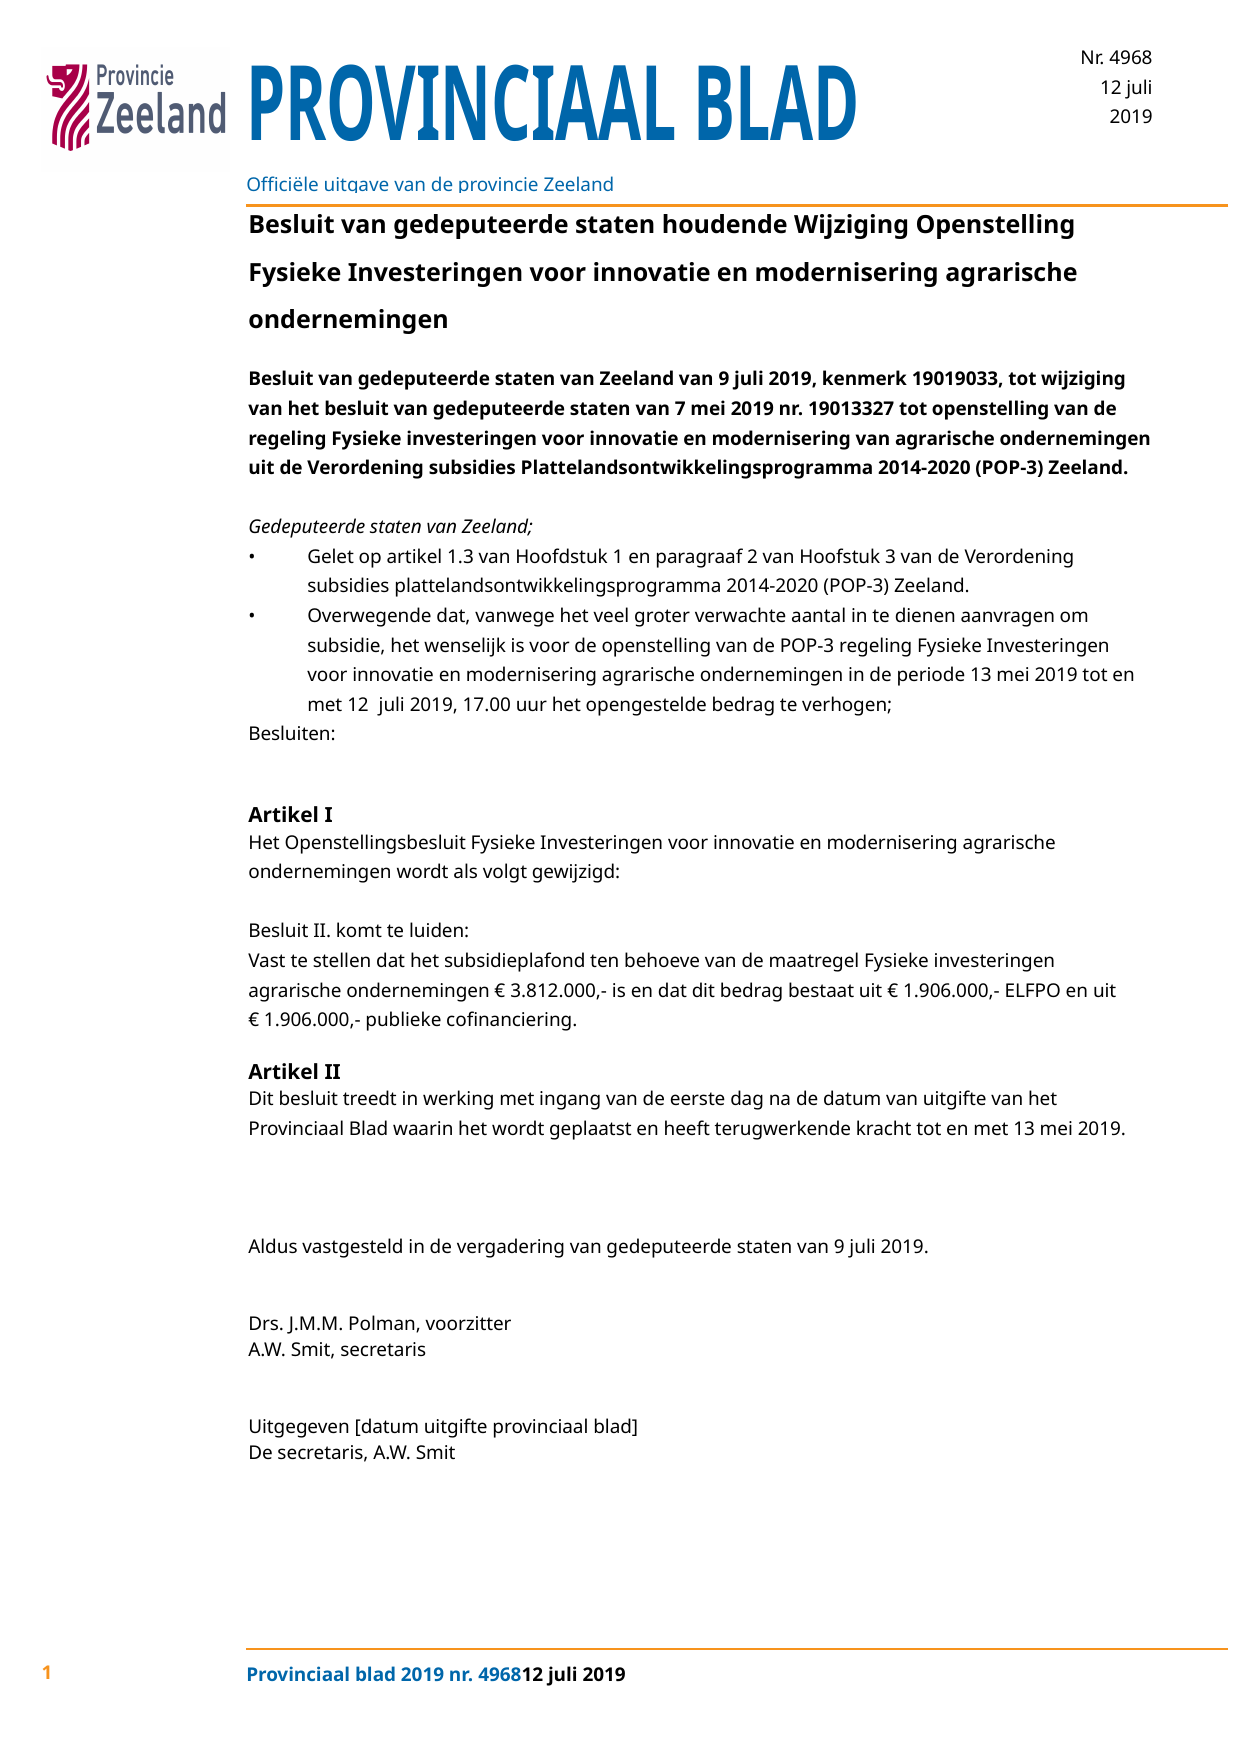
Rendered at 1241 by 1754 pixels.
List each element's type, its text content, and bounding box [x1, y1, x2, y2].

list Gelet op artikel 1.3 van Hoofdstuk 1 en paragraaf 2 van Hoofstuk 3 van de Verordening subsidies plattelandsontwikkelingsprogramma 2014-2020 (POP-3) Zeeland. [248, 543, 1152, 598]
text Besluiten: [248, 721, 1152, 746]
text Uitgegeven [datum uitgifte provinciaal blad] [248, 1413, 1152, 1439]
text Besluit van gedeputeerde staten van Zeeland van 9 juli 2019, kenmerk 19019033, tot wijziging van het besluit van gedeputeerde staten van 7 mei 2019 nr. 19013327 tot openstelling van de regeling Fysieke investeringen voor innovatie en modernisering van agrarische ondernemingen uit de Verordening subsidies Plattelandsontwikkelingsprogramma 2014-2020 (POP-3) Zeeland. [248, 366, 1152, 480]
text Vast te stellen dat het subsidieplafond ten behoeve van de maatregel Fysieke investeringen agrarische ondernemingen € 3.812.000,- is en dat dit bedrag bestaat uit € 1.906.000,- ELFPO en uit € 1.906.000,- publieke cofinanciering. [248, 947, 1152, 1032]
text Besluit II. komt te luiden: [248, 918, 1152, 943]
list Overwegende dat, vanwege het veel groter verwachte aantal in te dienen aanvragen om subsidie, het wenselijk is voor de openstelling van de POP-3 regeling Fysieke Investeringen voor innovatie en modernisering agrarische ondernemingen in de periode 13 mei 2019 tot en met 12 juli 2019, 17.00 uur het opengestelde bedrag te verhogen; [248, 602, 1152, 717]
text Gedeputeerde staten van Zeeland; [248, 513, 1152, 539]
text Dit besluit treedt in werking met ingang van de eerste dag na de datum van uitgifte van het Provinciaal Blad waarin het wordt geplaatst en heeft terugwerkende kracht tot en met 13 mei 2019. [248, 1085, 1152, 1141]
text A.W. Smit, secretaris [248, 1336, 1152, 1362]
text Drs. J.M.M. Polman, voorzitter [248, 1310, 1152, 1336]
text Aldus vastgesteld in de vergadering van gedeputeerde staten van 9 juli 2019. [248, 1233, 1152, 1259]
text De secretaris, A.W. Smit [248, 1439, 1152, 1465]
text Besluit van gedeputeerde staten houdende Wijziging Openstelling Fysieke Investeringen voor innovatie en modernisering agrarische ondernemingen [248, 207, 1152, 336]
text Artikel I [248, 801, 1152, 829]
text Artikel II [248, 1057, 1152, 1085]
picture [41, 47, 231, 172]
text Het Openstellingsbesluit Fysieke Investeringen voor innovatie en modernisering agrarische ondernemingen wordt als volgt gewijzigd: [248, 829, 1152, 884]
